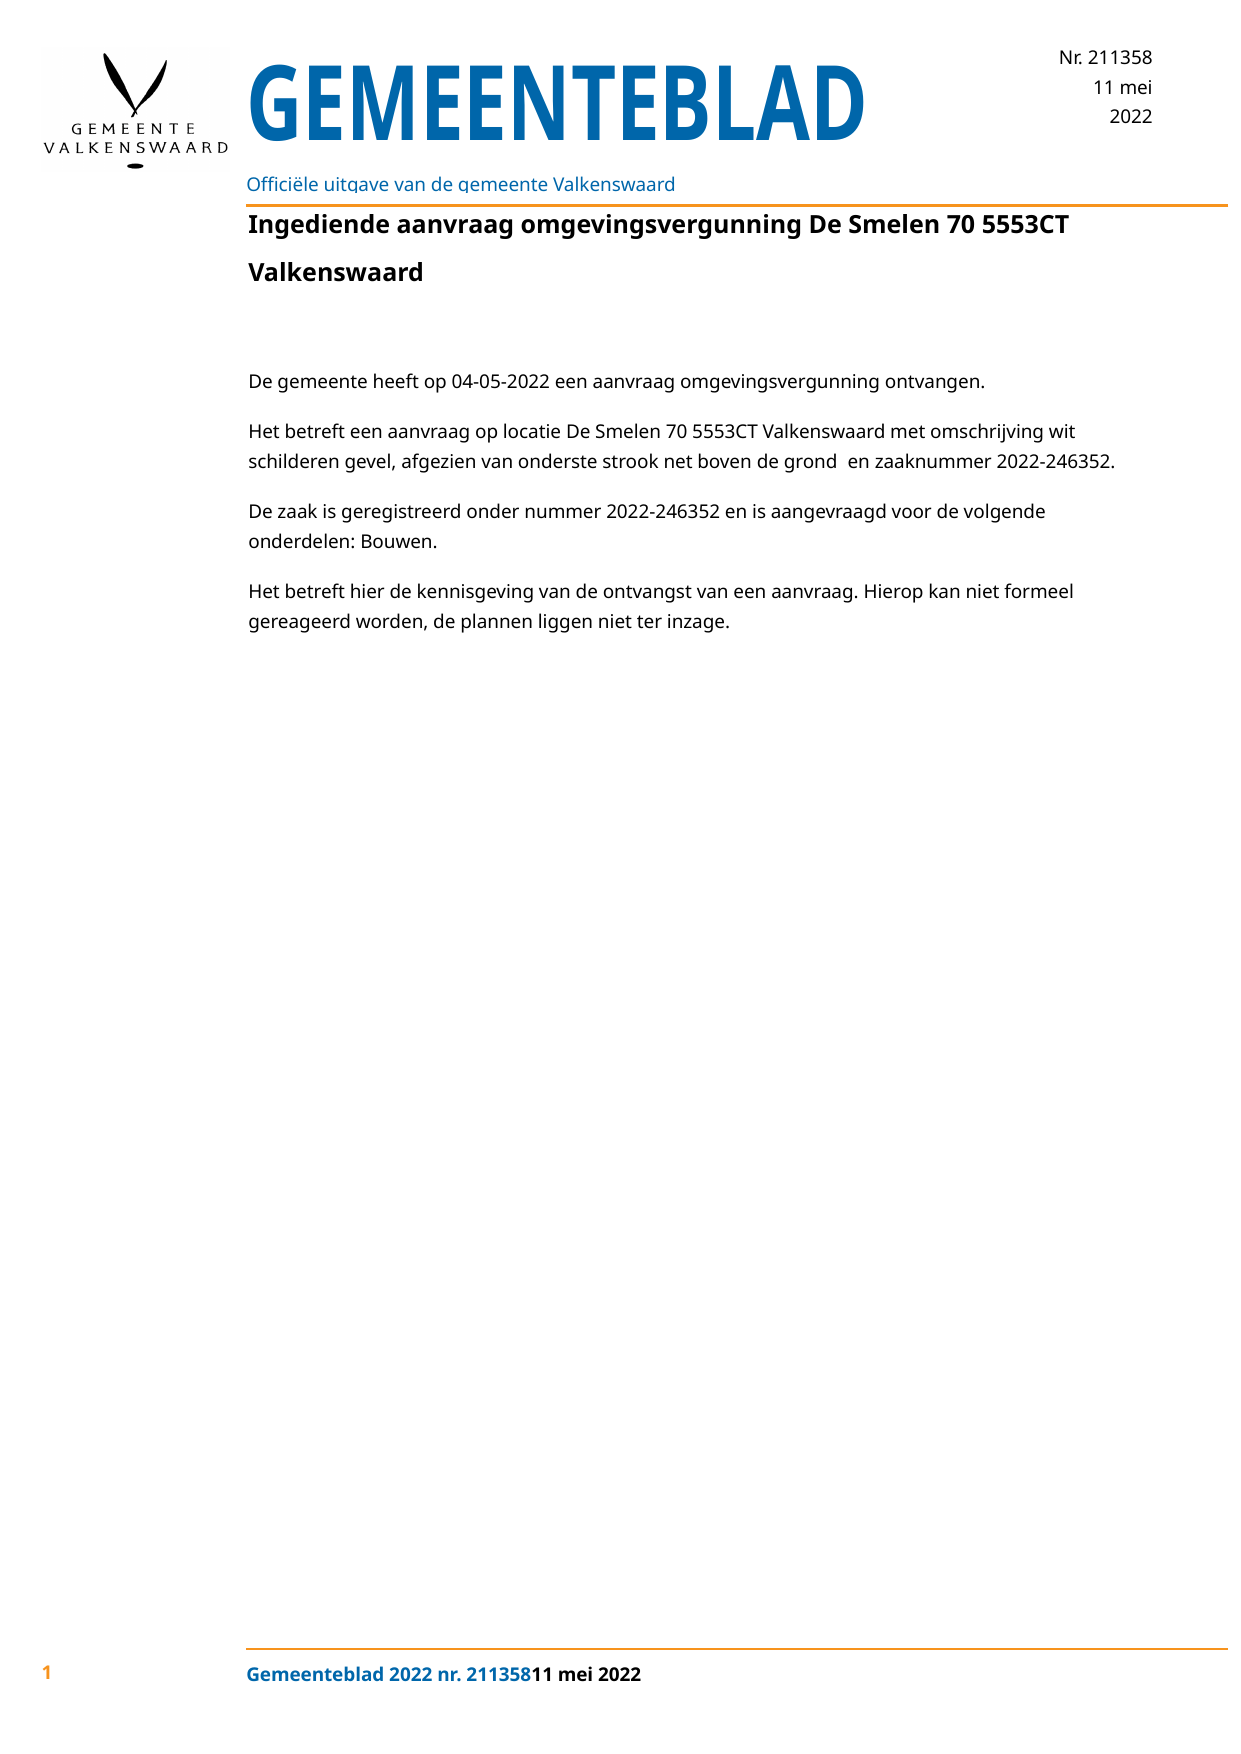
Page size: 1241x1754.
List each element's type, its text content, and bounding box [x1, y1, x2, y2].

picture [41, 47, 231, 172]
text De gemeente heeft op 04-05-2022 een aanvraag omgevingsvergunning ontvangen. [248, 368, 1152, 394]
text De zaak is geregistreerd onder nummer 2022-246352 en is aangevraagd voor de volgende onderdelen: Bouwen. [248, 499, 1152, 554]
text Het betreft een aanvraag op locatie De Smelen 70 5553CT Valkenswaard met omschrijving wit schilderen gevel, afgezien van onderste strook net boven de grond en zaaknummer 2022-246352. [248, 419, 1152, 474]
text Het betreft hier de kennisgeving van de ontvangst van een aanvraag. Hierop kan niet formeel gereageerd worden, de plannen liggen niet ter inzage. [248, 579, 1152, 634]
text Ingediende aanvraag omgevingsvergunning De Smelen 70 5553CT Valkenswaard [248, 207, 1152, 288]
